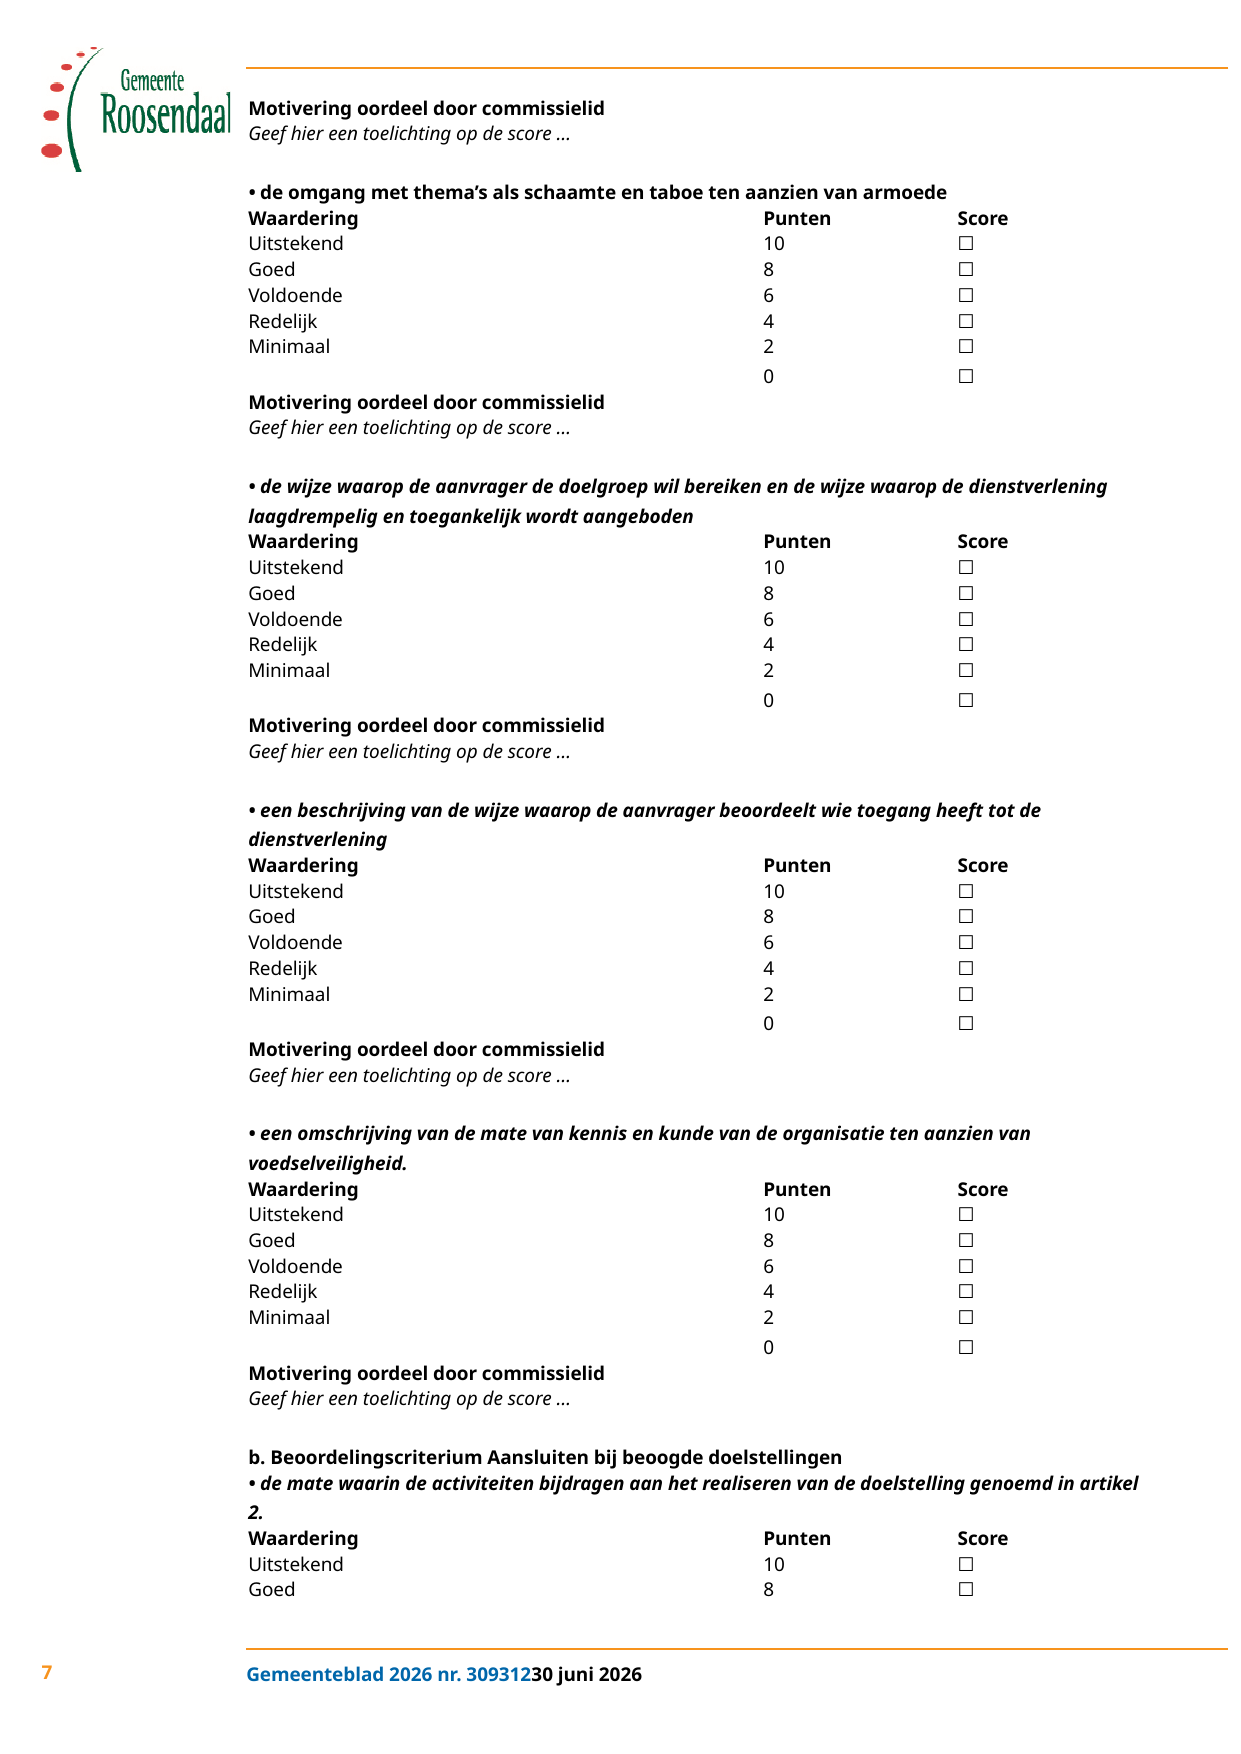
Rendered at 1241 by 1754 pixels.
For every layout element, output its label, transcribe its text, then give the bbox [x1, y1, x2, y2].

table_cell 2 0 [763, 1305, 957, 1360]
table_cell 8 [763, 904, 957, 929]
table_cell Score [958, 1525, 1152, 1551]
table_cell Voldoende [248, 929, 763, 955]
table_cell 10 [763, 554, 957, 580]
table_cell ☐ [958, 955, 1152, 981]
table_cell Waardering [248, 529, 763, 554]
table_cell ☐ [958, 1577, 1152, 1602]
table_cell Uitstekend [248, 554, 763, 580]
table_cell Score [958, 852, 1152, 878]
table_cell ☐ [958, 308, 1152, 333]
table_cell 6 [763, 282, 957, 308]
table_cell 4 [763, 955, 957, 981]
table_cell Motivering oordeel door commissielid [248, 95, 1152, 121]
table_cell Punten [763, 529, 957, 554]
table_cell ☐ [958, 904, 1152, 929]
table_cell Motivering oordeel door commissielid [248, 713, 1152, 738]
table_cell 4 [763, 631, 957, 657]
table_cell Redelijk [248, 631, 763, 657]
table_cell 8 [763, 1577, 957, 1602]
table_cell Minimaal [248, 657, 763, 712]
table_cell Voldoende [248, 282, 763, 308]
table_cell Geef hier een toelichting op de score … [248, 1386, 1152, 1411]
table_cell ☐ ☐ [958, 981, 1152, 1036]
table_cell Voldoende [248, 606, 763, 631]
table_cell ☐ [958, 554, 1152, 580]
table_cell ☐ ☐ [958, 657, 1152, 712]
table_cell Score [958, 205, 1152, 231]
table_cell Waardering [248, 1176, 763, 1202]
table_cell Uitstekend [248, 1551, 763, 1577]
table_cell Goed [248, 1227, 763, 1253]
table_cell Punten [763, 1176, 957, 1202]
table_cell 10 [763, 878, 957, 904]
table_cell 10 [763, 231, 957, 256]
table_cell 4 [763, 1279, 957, 1304]
table_cell ☐ [958, 1279, 1152, 1304]
table_cell 8 [763, 580, 957, 606]
table_cell ☐ ☐ [958, 1305, 1152, 1360]
table_header • een omschrijving van de mate van kennis en kunde van de organisatie ten aanzien van voedselveiligheid. [248, 1121, 1152, 1176]
table_cell Geef hier een toelichting op de score … [248, 738, 1152, 764]
table_header b. Beoordelingscriterium Aansluiten bij beoogde doelstellingen [248, 1444, 1152, 1470]
table_cell ☐ [958, 929, 1152, 955]
table_cell Punten [763, 1525, 957, 1551]
table_cell Geef hier een toelichting op de score … [248, 121, 1152, 146]
table_cell 10 [763, 1551, 957, 1577]
picture [41, 47, 231, 172]
table_cell Waardering [248, 205, 763, 231]
table_cell Waardering [248, 1525, 763, 1551]
table_cell ☐ [958, 1253, 1152, 1279]
table_cell Minimaal [248, 1305, 763, 1360]
table_cell ☐ [958, 606, 1152, 631]
table_cell Punten [763, 852, 957, 878]
table_cell Goed [248, 256, 763, 282]
table_cell 8 [763, 1227, 957, 1253]
table_cell 2 0 [763, 981, 957, 1036]
table_cell Minimaal [248, 334, 763, 389]
table_cell Goed [248, 1577, 763, 1602]
table_cell Score [958, 1176, 1152, 1202]
table_cell Goed [248, 904, 763, 929]
table_cell ☐ ☐ [958, 334, 1152, 389]
table_cell 6 [763, 1253, 957, 1279]
table_cell ☐ [958, 256, 1152, 282]
table_cell Uitstekend [248, 1202, 763, 1227]
table_cell 8 [763, 256, 957, 282]
table_cell 6 [763, 929, 957, 955]
table_cell Motivering oordeel door commissielid [248, 389, 1152, 414]
table_cell 2 0 [763, 657, 957, 712]
table_cell ☐ [958, 231, 1152, 256]
table_cell Minimaal [248, 981, 763, 1036]
table_cell 6 [763, 606, 957, 631]
table_cell • de mate waarin de activiteiten bijdragen aan het realiseren van de doelstelling genoemd in artikel 2. [248, 1470, 1152, 1525]
table_cell ☐ [958, 878, 1152, 904]
table_cell Uitstekend [248, 878, 763, 904]
table_header • de wijze waarop de aanvrager de doelgroep wil bereiken en de wijze waarop de dienstverlening laagdrempelig en toegankelijk wordt aangeboden [248, 473, 1152, 528]
table_header • een beschrijving van de wijze waarop de aanvrager beoordeelt wie toegang heeft tot de dienstverlening [248, 797, 1152, 852]
table_cell Geef hier een toelichting op de score … [248, 1062, 1152, 1088]
table_cell ☐ [958, 631, 1152, 657]
table_cell Geef hier een toelichting op de score … [248, 415, 1152, 440]
table_cell 10 [763, 1202, 957, 1227]
table_cell Redelijk [248, 1279, 763, 1304]
table_cell Motivering oordeel door commissielid [248, 1036, 1152, 1062]
table_cell ☐ [958, 1551, 1152, 1577]
table_cell ☐ [958, 282, 1152, 308]
table_cell Punten [763, 205, 957, 231]
table_cell Waardering [248, 852, 763, 878]
table_cell Score [958, 529, 1152, 554]
table_cell Motivering oordeel door commissielid [248, 1360, 1152, 1386]
table_cell Voldoende [248, 1253, 763, 1279]
table_cell Uitstekend [248, 231, 763, 256]
table_cell Redelijk [248, 955, 763, 981]
table_cell ☐ [958, 1227, 1152, 1253]
table_cell Goed [248, 580, 763, 606]
table_cell ☐ [958, 1202, 1152, 1227]
table_cell 4 [763, 308, 957, 333]
table_cell Redelijk [248, 308, 763, 333]
table_cell 2 0 [763, 334, 957, 389]
table_header • de omgang met thema’s als schaamte en taboe ten aanzien van armoede [248, 179, 1152, 205]
table_cell ☐ [958, 580, 1152, 606]
